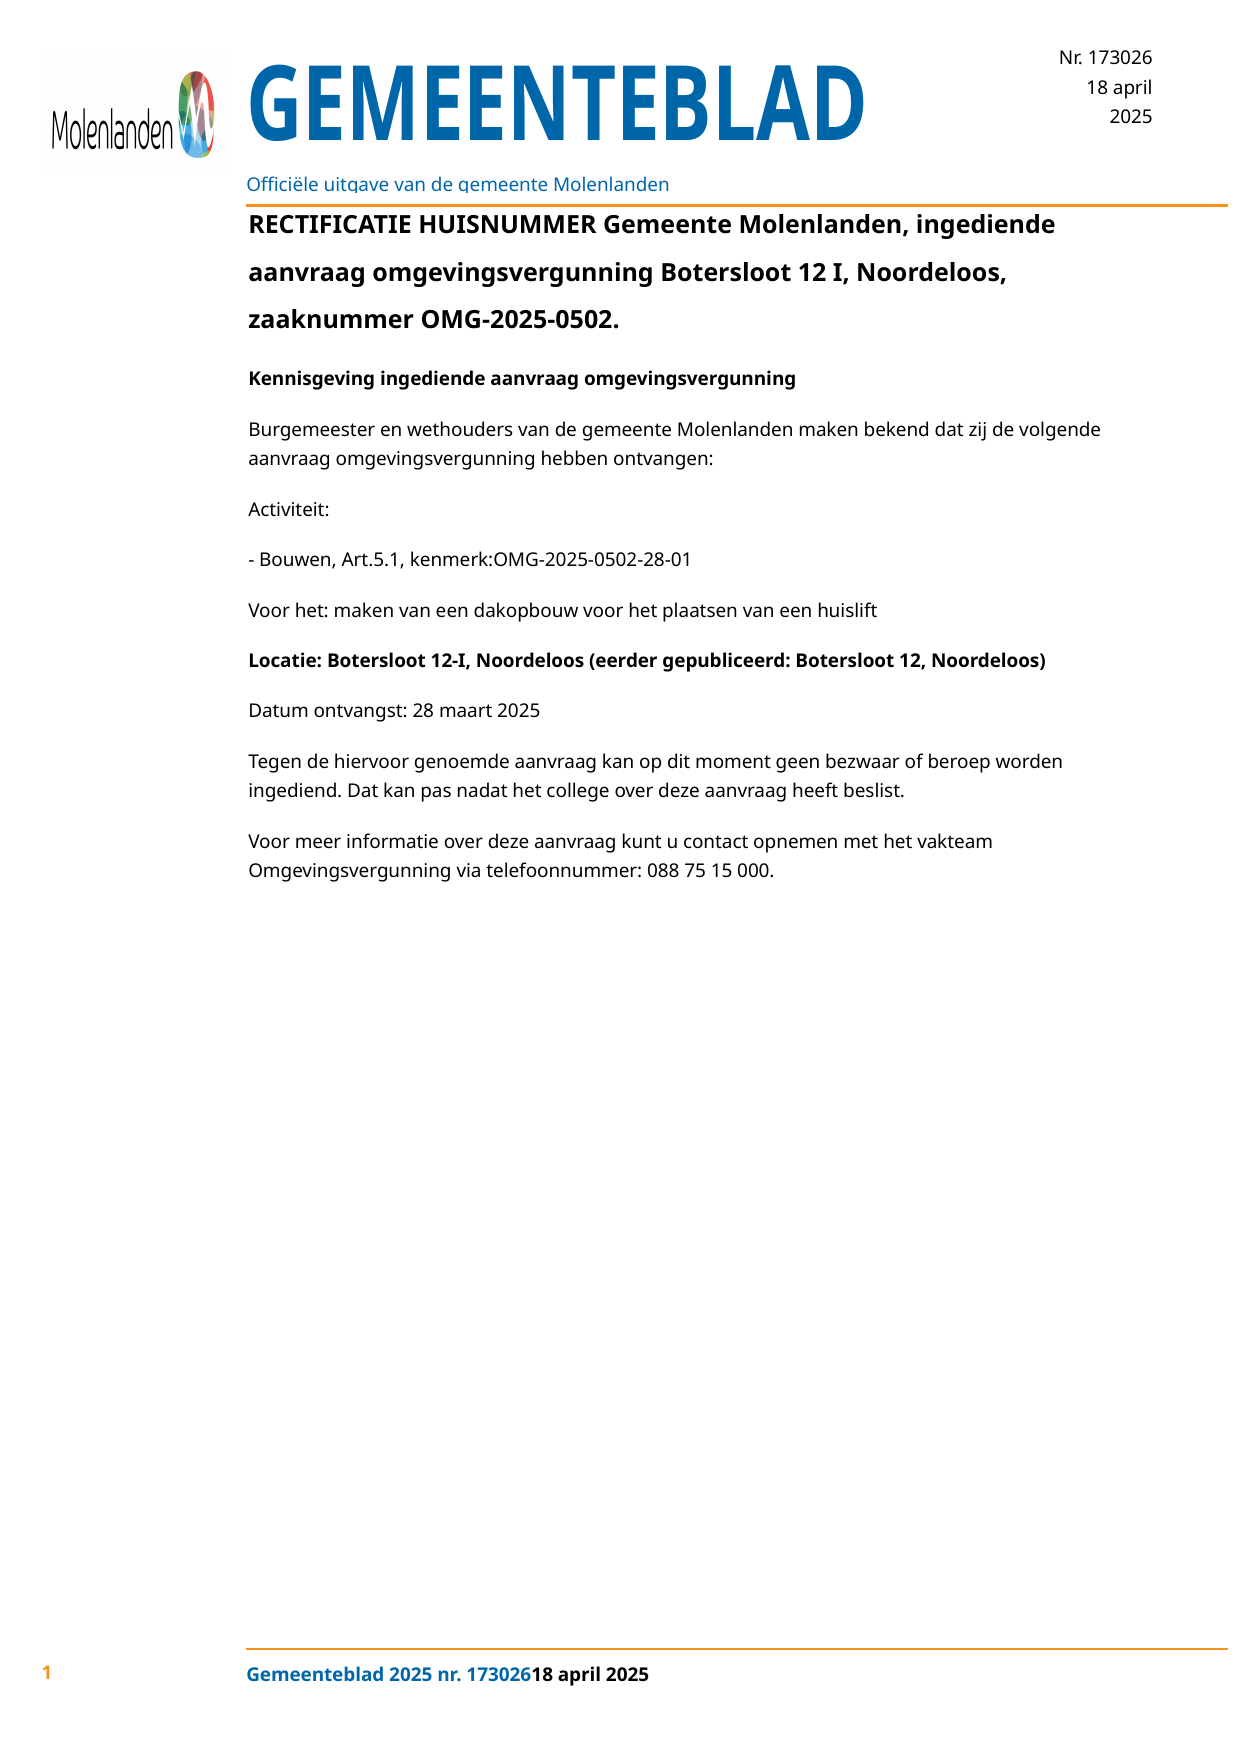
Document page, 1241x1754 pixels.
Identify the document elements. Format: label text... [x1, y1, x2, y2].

text Activiteit: [248, 496, 1152, 522]
text Locatie: Botersloot 12-I, Noordeloos (eerder gepubliceerd: Botersloot 12, Noordeloos) [248, 647, 1152, 673]
picture [41, 47, 231, 172]
text Kennisgeving ingediende aanvraag omgevingsvergunning [248, 366, 1152, 391]
text - Bouwen, Art.5.1, kenmerk:OMG-2025-0502-28-01 [248, 546, 1152, 572]
text Tegen de hiervoor genoemde aanvraag kan op dit moment geen bezwaar of beroep worden ingediend. Dat kan pas nadat het college over deze aanvraag heeft beslist. [248, 748, 1152, 803]
text Datum ontvangst: 28 maart 2025 [248, 698, 1152, 723]
text Voor meer informatie over deze aanvraag kunt u contact opnemen met het vakteam Omgevingsvergunning via telefoonnummer: 088 75 15 000. [248, 828, 1152, 883]
text Voor het: maken van een dakopbouw voor het plaatsen van een huislift [248, 597, 1152, 622]
text Burgemeester en wethouders van de gemeente Molenlanden maken bekend dat zij de volgende aanvraag omgevingsvergunning hebben ontvangen: [248, 416, 1152, 471]
text RECTIFICATIE HUISNUMMER Gemeente Molenlanden, ingediende aanvraag omgevingsvergunning Botersloot 12 I, Noordeloos, zaaknummer OMG-2025-0502. [248, 207, 1152, 336]
